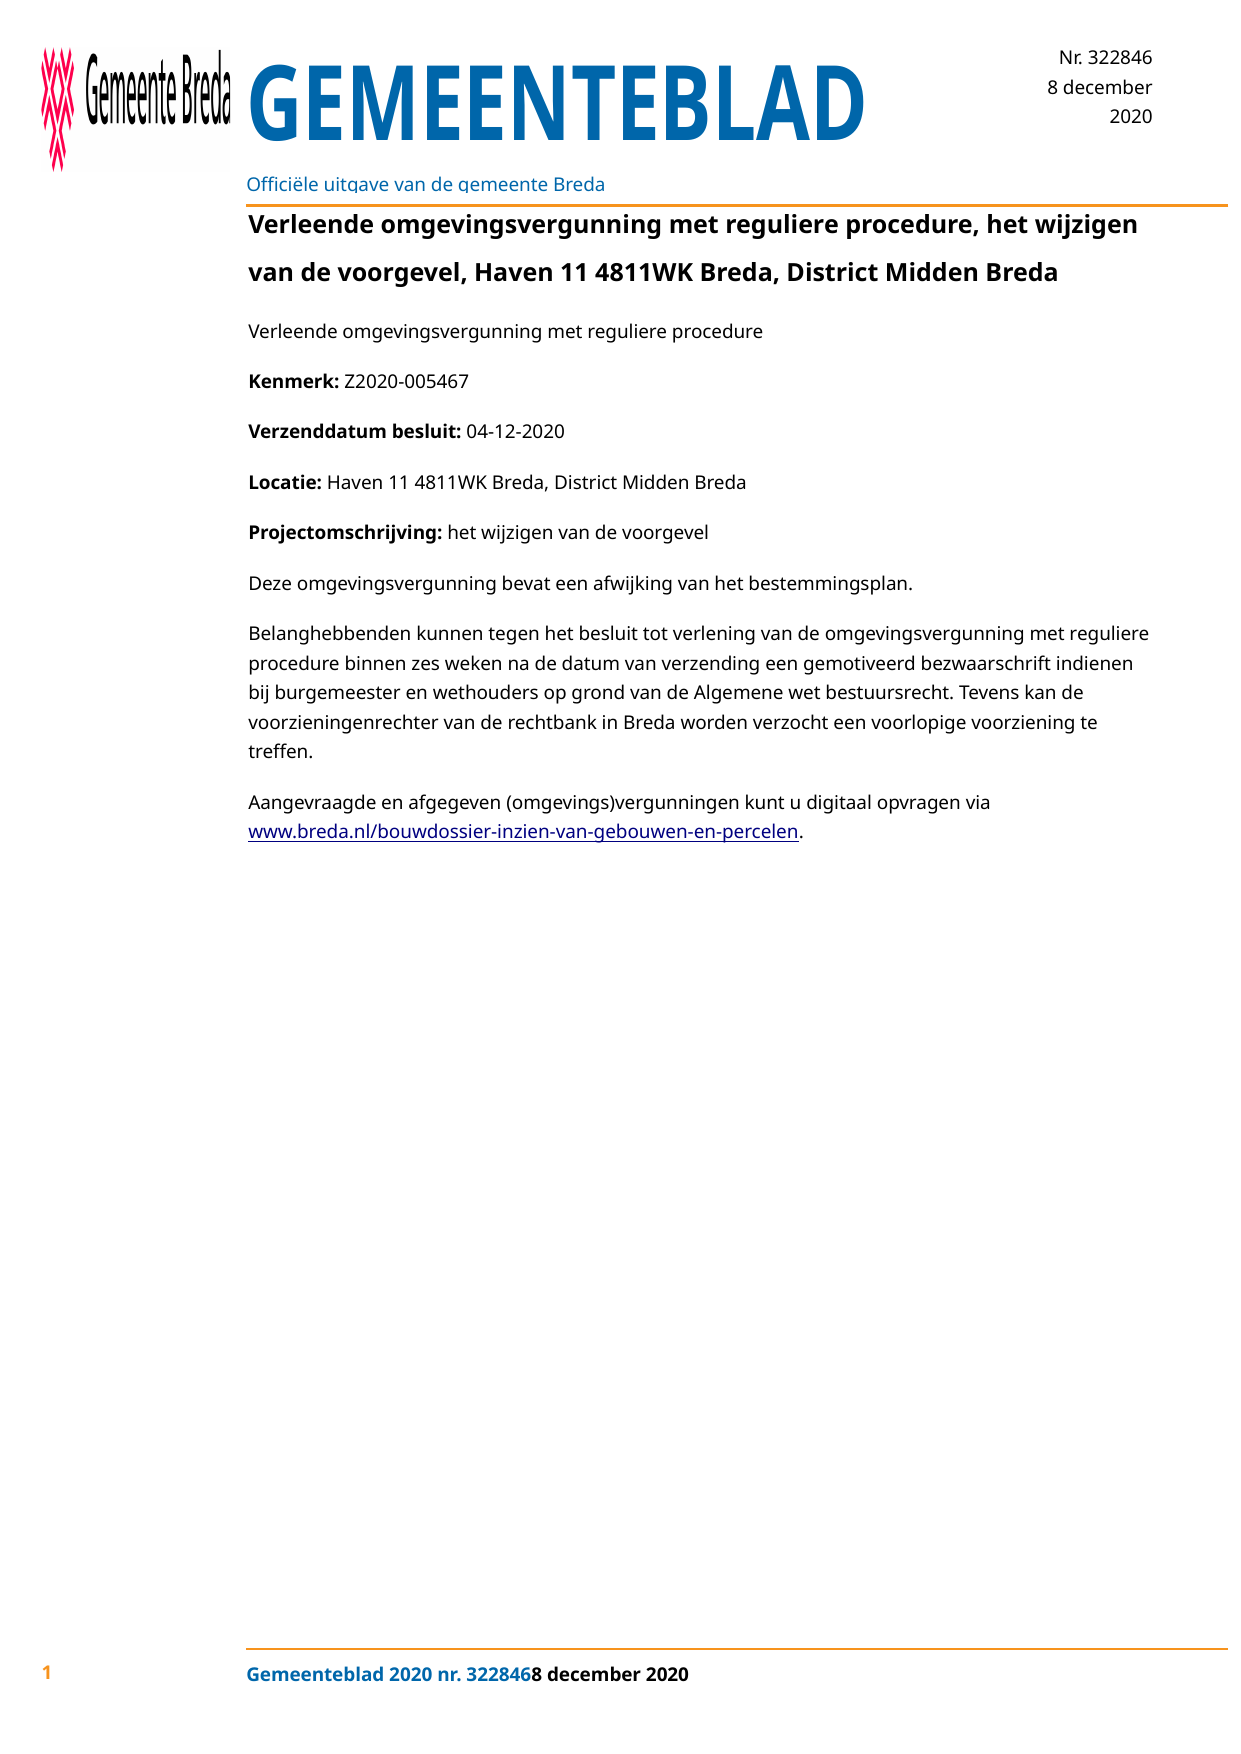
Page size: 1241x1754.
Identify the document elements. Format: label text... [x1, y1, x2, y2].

text Locatie: Haven 11 4811WK Breda, District Midden Breda [248, 469, 1152, 495]
text Verleende omgevingsvergunning met reguliere procedure [248, 318, 1152, 344]
text Verzenddatum besluit: 04-12-2020 [248, 419, 1152, 444]
text Kenmerk: Z2020-005467 [248, 368, 1152, 394]
text Belanghebbenden kunnen tegen het besluit tot verlening van de omgevingsvergunning met reguliere procedure binnen zes weken na de datum van verzending een gemotiveerd bezwaarschrift indienen bij burgemeester en wethouders op grond van de Algemene wet bestuursrecht. Tevens kan de voorzieningenrechter van de rechtbank in Breda worden verzocht een voorlopige voorziening te treffen. [248, 620, 1152, 764]
text Projectomschrijving: het wijzigen van de voorgevel [248, 519, 1152, 545]
text Verleende omgevingsvergunning met reguliere procedure, het wijzigen van de voorgevel, Haven 11 4811WK Breda, District Midden Breda [248, 207, 1152, 288]
text Deze omgevingsvergunning bevat een afwijking van het bestemmingsplan. [248, 570, 1152, 596]
text Aangevraagde en afgegeven (omgevings)vergunningen kunt u digitaal opvragen via www.breda.nl/bouwdossier-inzien-van-gebouwen-en-percelen. [248, 789, 1152, 844]
picture [41, 47, 231, 172]
